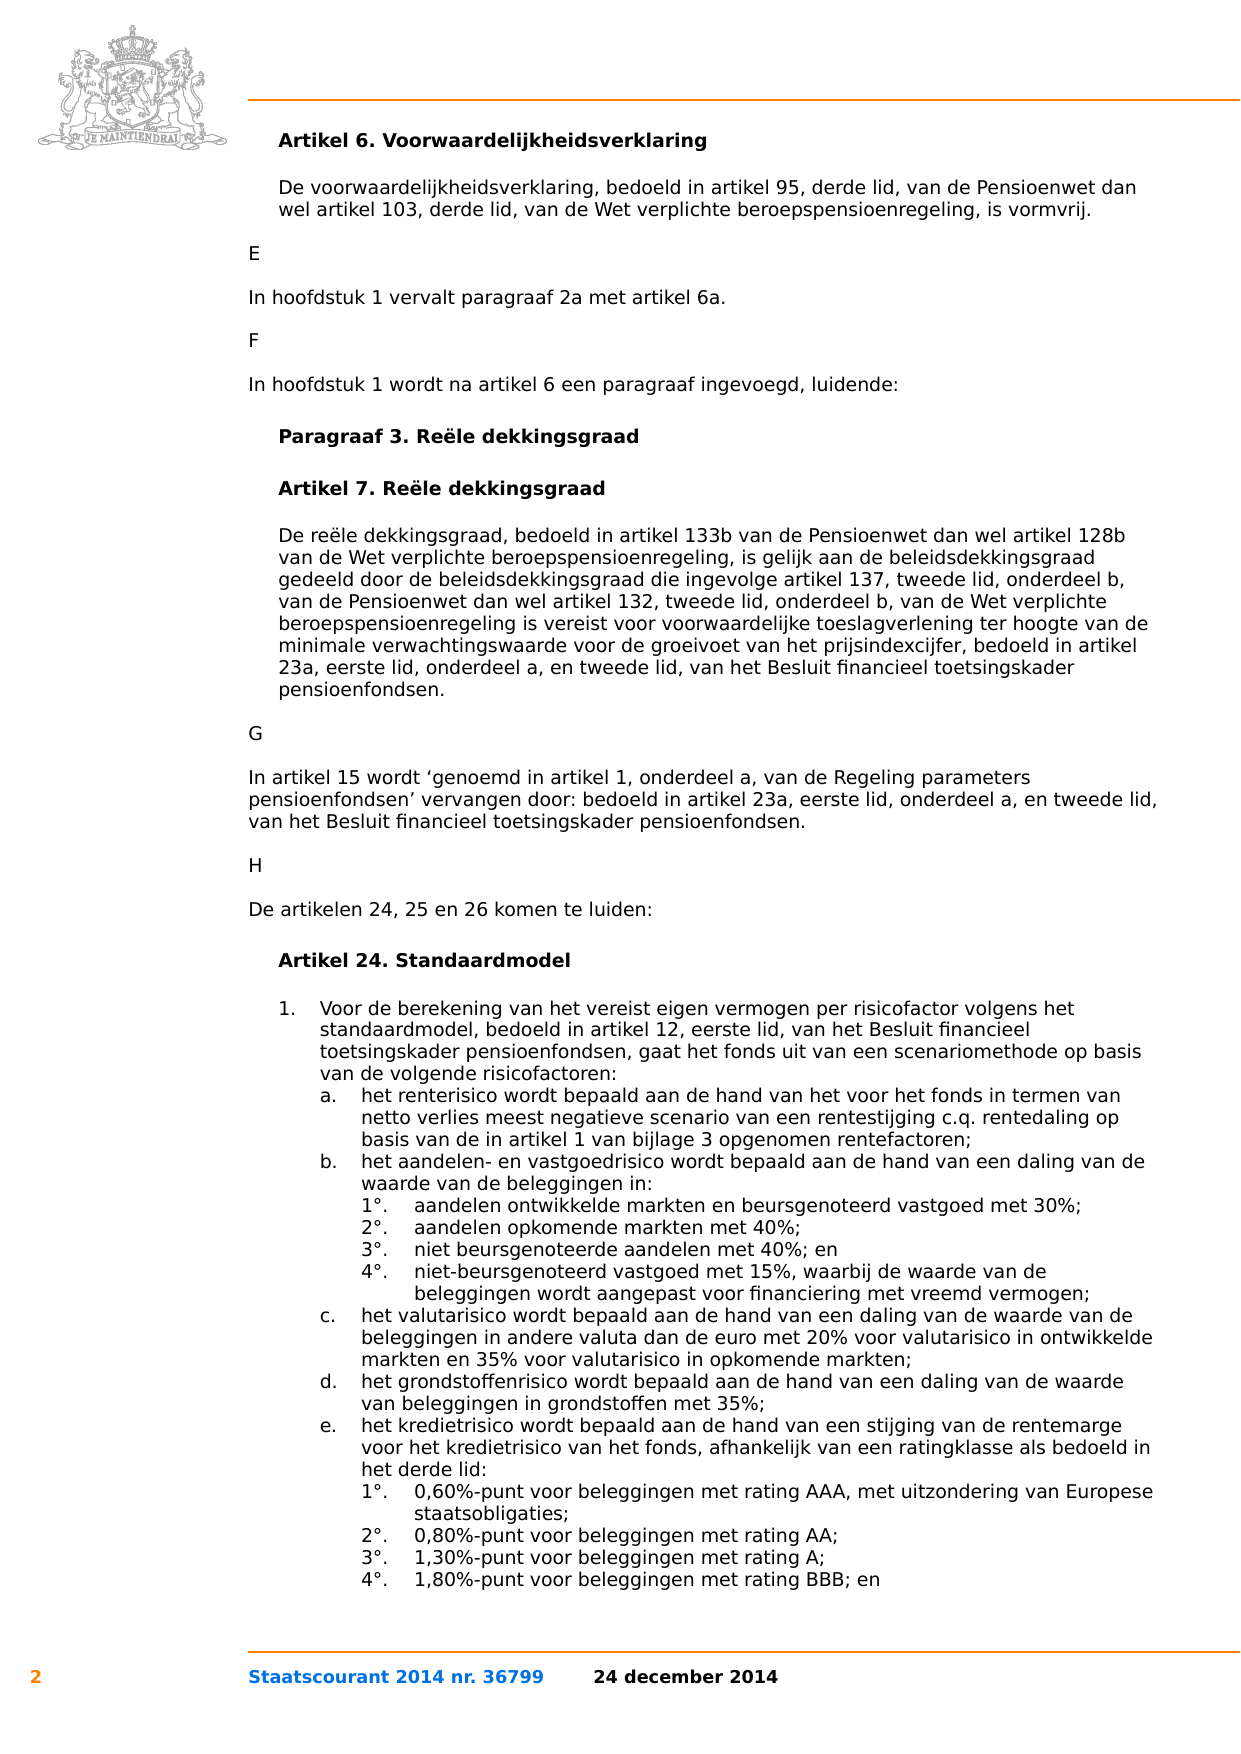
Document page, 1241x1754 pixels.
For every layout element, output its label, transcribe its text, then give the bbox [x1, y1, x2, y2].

text 3°. 1,30%-punt voor beleggingen met rating A; [361, 1547, 1163, 1569]
text E [248, 243, 1163, 265]
picture [38, 25, 227, 150]
subtitle Artikel 24. Standaardmodel [278, 950, 1163, 972]
text 2°. 0,80%-punt voor beleggingen met rating AA; [361, 1525, 1163, 1547]
text In hoofdstuk 1 wordt na artikel 6 een paragraaf ingevoegd, luidende: [248, 374, 1163, 396]
text De voorwaardelijkheidsverklaring, bedoeld in artikel 95, derde lid, van de Pensioenwet dan wel artikel 103, derde lid, van de Wet verplichte beroepspensioenregeling, is vormvrij. [278, 177, 1163, 221]
text 1°. 0,60%-punt voor beleggingen met rating AAA, met uitzondering van Europese staatsobligaties; [361, 1481, 1163, 1525]
text H [248, 854, 1163, 877]
text e. het kredietrisico wordt bepaald aan de hand van een stijging van de rentemarge voor het kredietrisico van het fonds, afhankelijk van een ratingklasse als bedoeld in het derde lid: [319, 1415, 1163, 1481]
text 1°. aandelen ontwikkelde markten en beursgenoteerd vastgoed met 30%; [361, 1195, 1163, 1217]
text De artikelen 24, 25 en 26 komen te luiden: [248, 898, 1163, 920]
text G [248, 723, 1163, 745]
text c. het valutarisico wordt bepaald aan de hand van een daling van de waarde van de beleggingen in andere valuta dan de euro met 20% voor valutarisico in ontwikkelde markten en 35% voor valutarisico in opkomende markten; [319, 1305, 1163, 1371]
text De reële dekkingsgraad, bedoeld in artikel 133b van de Pensioenwet dan wel artikel 128b van de Wet verplichte beroepspensioenregeling, is gelijk aan de beleidsdekkingsgraad gedeeld door de beleidsdekkingsgraad die ingevolge artikel 137, tweede lid, onderdeel b, van de Pensioenwet dan wel artikel 132, tweede lid, onderdeel b, van de Wet verplichte beroepspensioenregeling is vereist voor voorwaardelijke toeslagverlening ter hoogte van de minimale verwachtingswaarde voor de groeivoet van het prijsindexcijfer, bedoeld in artikel 23a, eerste lid, onderdeel a, en tweede lid, van het Besluit financieel toetsingskader pensioenfondsen. [278, 525, 1163, 701]
text 3°. niet beursgenoteerde aandelen met 40%; en [361, 1239, 1163, 1261]
text 4°. 1,80%-punt voor beleggingen met rating BBB; en [361, 1569, 1163, 1591]
subtitle Artikel 7. Reële dekkingsgraad [278, 478, 1163, 500]
text b. het aandelen- en vastgoedrisico wordt bepaald aan de hand van een daling van de waarde van de beleggingen in: [319, 1151, 1163, 1195]
subtitle Paragraaf 3. Reële dekkingsgraad [278, 426, 1163, 448]
text 1. Voor de berekening van het vereist eigen vermogen per risicofactor volgens het standaardmodel, bedoeld in artikel 12, eerste lid, van het Besluit financieel toetsingskader pensioenfondsen, gaat het fonds uit van een scenariomethode op basis van de volgende risicofactoren: [278, 997, 1163, 1085]
text In hoofdstuk 1 vervalt paragraaf 2a met artikel 6a. [248, 287, 1163, 308]
text d. het grondstoffenrisico wordt bepaald aan de hand van een daling van de waarde van beleggingen in grondstoffen met 35%; [319, 1371, 1163, 1415]
text 4°. niet-beursgenoteerd vastgoed met 15%, waarbij de waarde van de beleggingen wordt aangepast voor financiering met vreemd vermogen; [361, 1261, 1163, 1305]
text F [248, 330, 1163, 352]
text In artikel 15 wordt ‘genoemd in artikel 1, onderdeel a, van de Regeling parameters pensioenfondsen’ vervangen door: bedoeld in artikel 23a, eerste lid, onderdeel a, en tweede lid, van het Besluit financieel toetsingskader pensioenfondsen. [248, 767, 1163, 833]
text 2°. aandelen opkomende markten met 40%; [361, 1217, 1163, 1239]
subtitle Artikel 6. Voorwaardelijkheidsverklaring [278, 130, 1163, 152]
text a. het renterisico wordt bepaald aan de hand van het voor het fonds in termen van netto verlies meest negatieve scenario van een rentestijging c.q. rentedaling op basis van de in artikel 1 van bijlage 3 opgenomen rentefactoren; [319, 1085, 1163, 1151]
